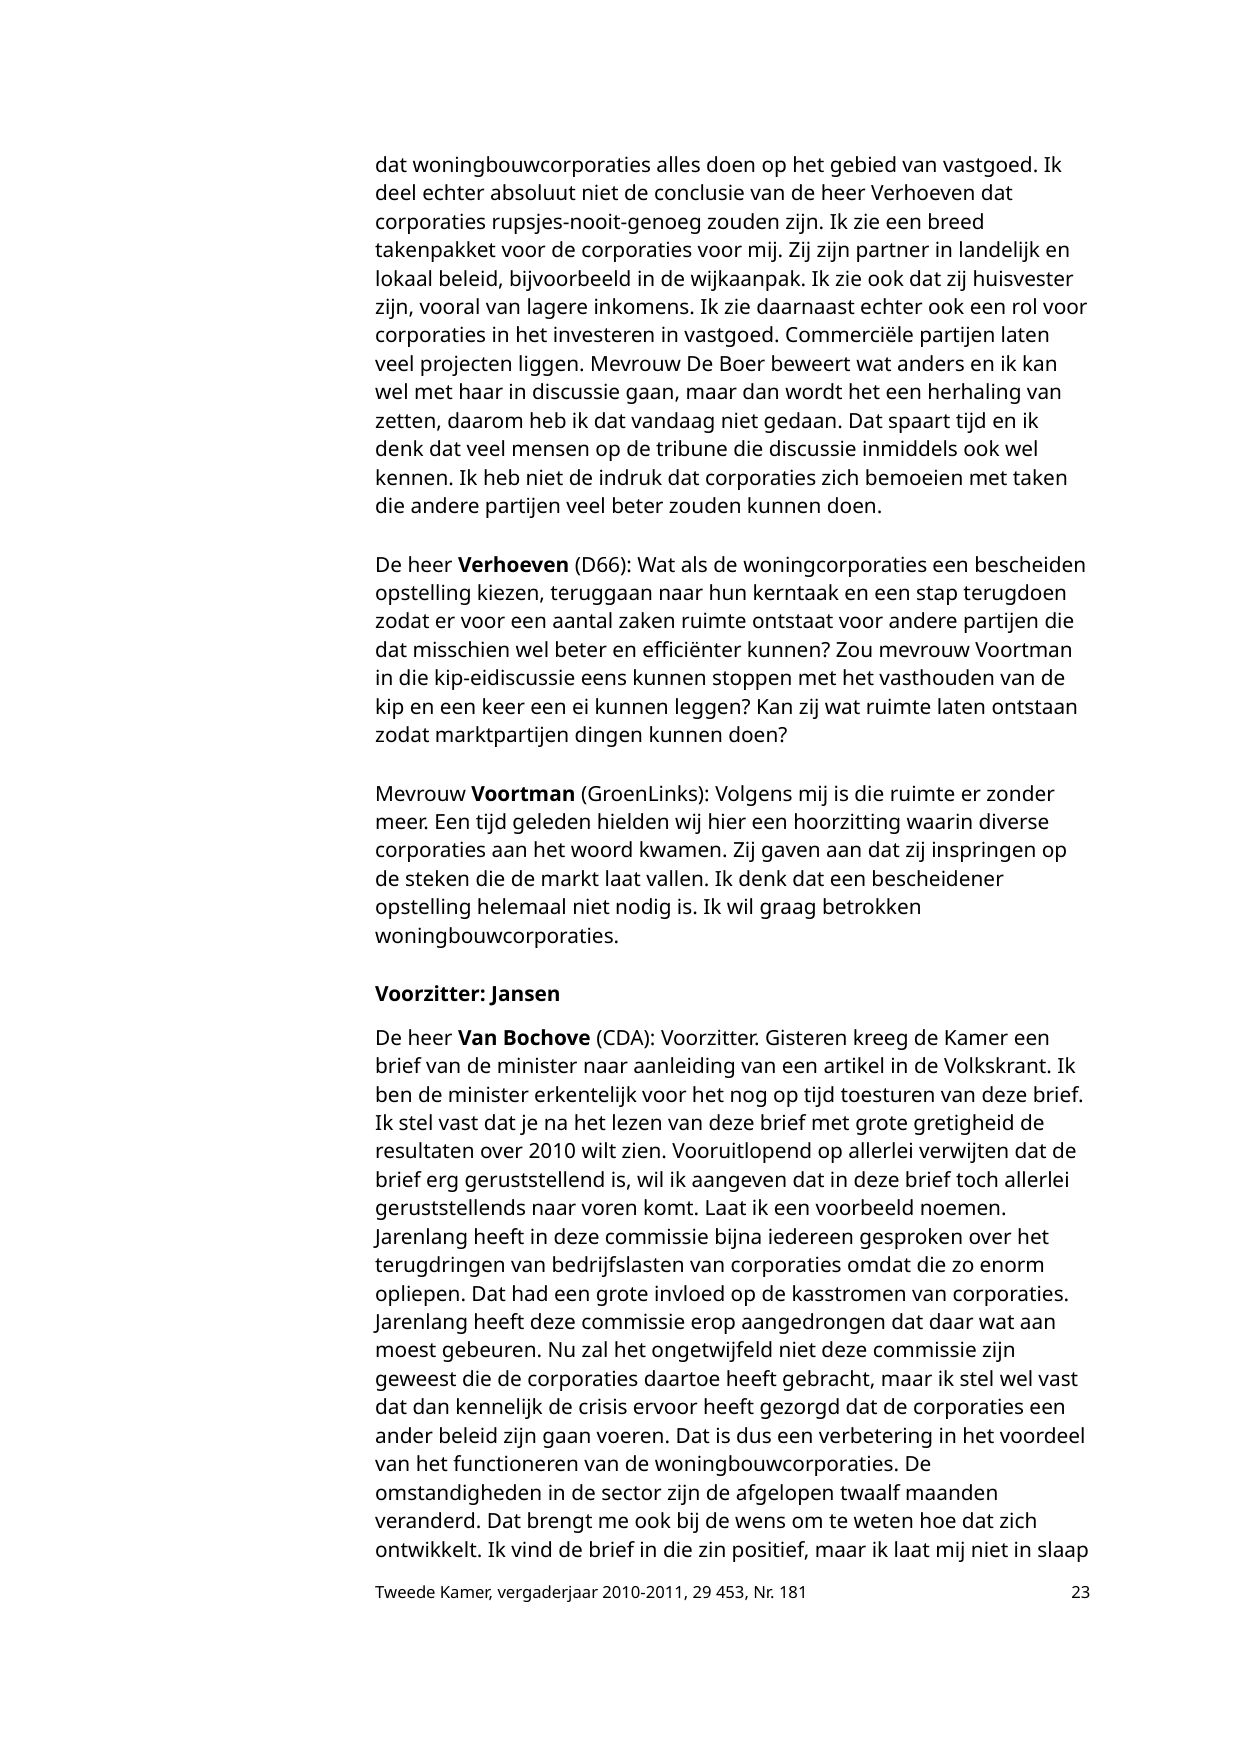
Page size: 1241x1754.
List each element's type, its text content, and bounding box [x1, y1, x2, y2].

text De heer Verhoeven (D66): Wat als de woningcorporaties een bescheiden opstelling kiezen, teruggaan naar hun kerntaak en een stap terugdoen zodat er voor een aantal zaken ruimte ontstaat voor andere partijen die dat misschien wel beter en efficiënter kunnen? Zou mevrouw Voortman in die kip-eidiscussie eens kunnen stoppen met het vasthouden van de kip en een keer een ei kunnen leggen? Kan zij wat ruimte laten ontstaan zodat marktpartijen dingen kunnen doen? [375, 550, 1090, 749]
text dat woningbouwcorporaties alles doen op het gebied van vastgoed. Ik deel echter absoluut niet de conclusie van de heer Verhoeven dat corporaties rupsjes-nooit-genoeg zouden zijn. Ik zie een breed takenpakket voor de corporaties voor mij. Zij zijn partner in landelijk en lokaal beleid, bijvoorbeeld in de wijkaanpak. Ik zie ook dat zij huisvester zijn, vooral van lagere inkomens. Ik zie daarnaast echter ook een rol voor corporaties in het investeren in vastgoed. Commerciële partijen laten veel projecten liggen. Mevrouw De Boer beweert wat anders en ik kan wel met haar in discussie gaan, maar dan wordt het een herhaling van zetten, daarom heb ik dat vandaag niet gedaan. Dat spaart tijd en ik denk dat veel mensen op de tribune die discussie inmiddels ook wel kennen. Ik heb niet de indruk dat corporaties zich bemoeien met taken die andere partijen veel beter zouden kunnen doen. [375, 150, 1090, 520]
text Mevrouw Voortman (GroenLinks): Volgens mij is die ruimte er zonder meer. Een tijd geleden hielden wij hier een hoorzitting waarin diverse corporaties aan het woord kwamen. Zij gaven aan dat zij inspringen op de steken die de markt laat vallen. Ik denk dat een bescheidener opstelling helemaal niet nodig is. Ik wil graag betrokken woningbouwcorporaties. [375, 779, 1090, 949]
text De heer Van Bochove (CDA): Voorzitter. Gisteren kreeg de Kamer een brief van de minister naar aanleiding van een artikel in de Volkskrant. Ik ben de minister erkentelijk voor het nog op tijd toesturen van deze brief. Ik stel vast dat je na het lezen van deze brief met grote gretigheid de resultaten over 2010 wilt zien. Vooruitlopend op allerlei verwijten dat de brief erg geruststellend is, wil ik aangeven dat in deze brief toch allerlei geruststellends naar voren komt. Laat ik een voorbeeld noemen. Jarenlang heeft in deze commissie bijna iedereen gesproken over het terugdringen van bedrijfslasten van corporaties omdat die zo enorm opliepen. Dat had een grote invloed op de kasstromen van corporaties. Jarenlang heeft deze commissie erop aangedrongen dat daar wat aan moest gebeuren. Nu zal het ongetwijfeld niet deze commissie zijn geweest die de corporaties daartoe heeft gebracht, maar ik stel wel vast dat dan kennelijk de crisis ervoor heeft gezorgd dat de corporaties een ander beleid zijn gaan voeren. Dat is dus een verbetering in het voordeel van het functioneren van de woningbouwcorporaties. De omstandigheden in de sector zijn de afgelopen twaalf maanden veranderd. Dat brengt me ook bij de wens om te weten hoe dat zich ontwikkelt. Ik vind de brief in die zin positief, maar ik laat mij niet in slaap [375, 1023, 1090, 1563]
text Voorzitter: Jansen [375, 979, 1090, 1008]
